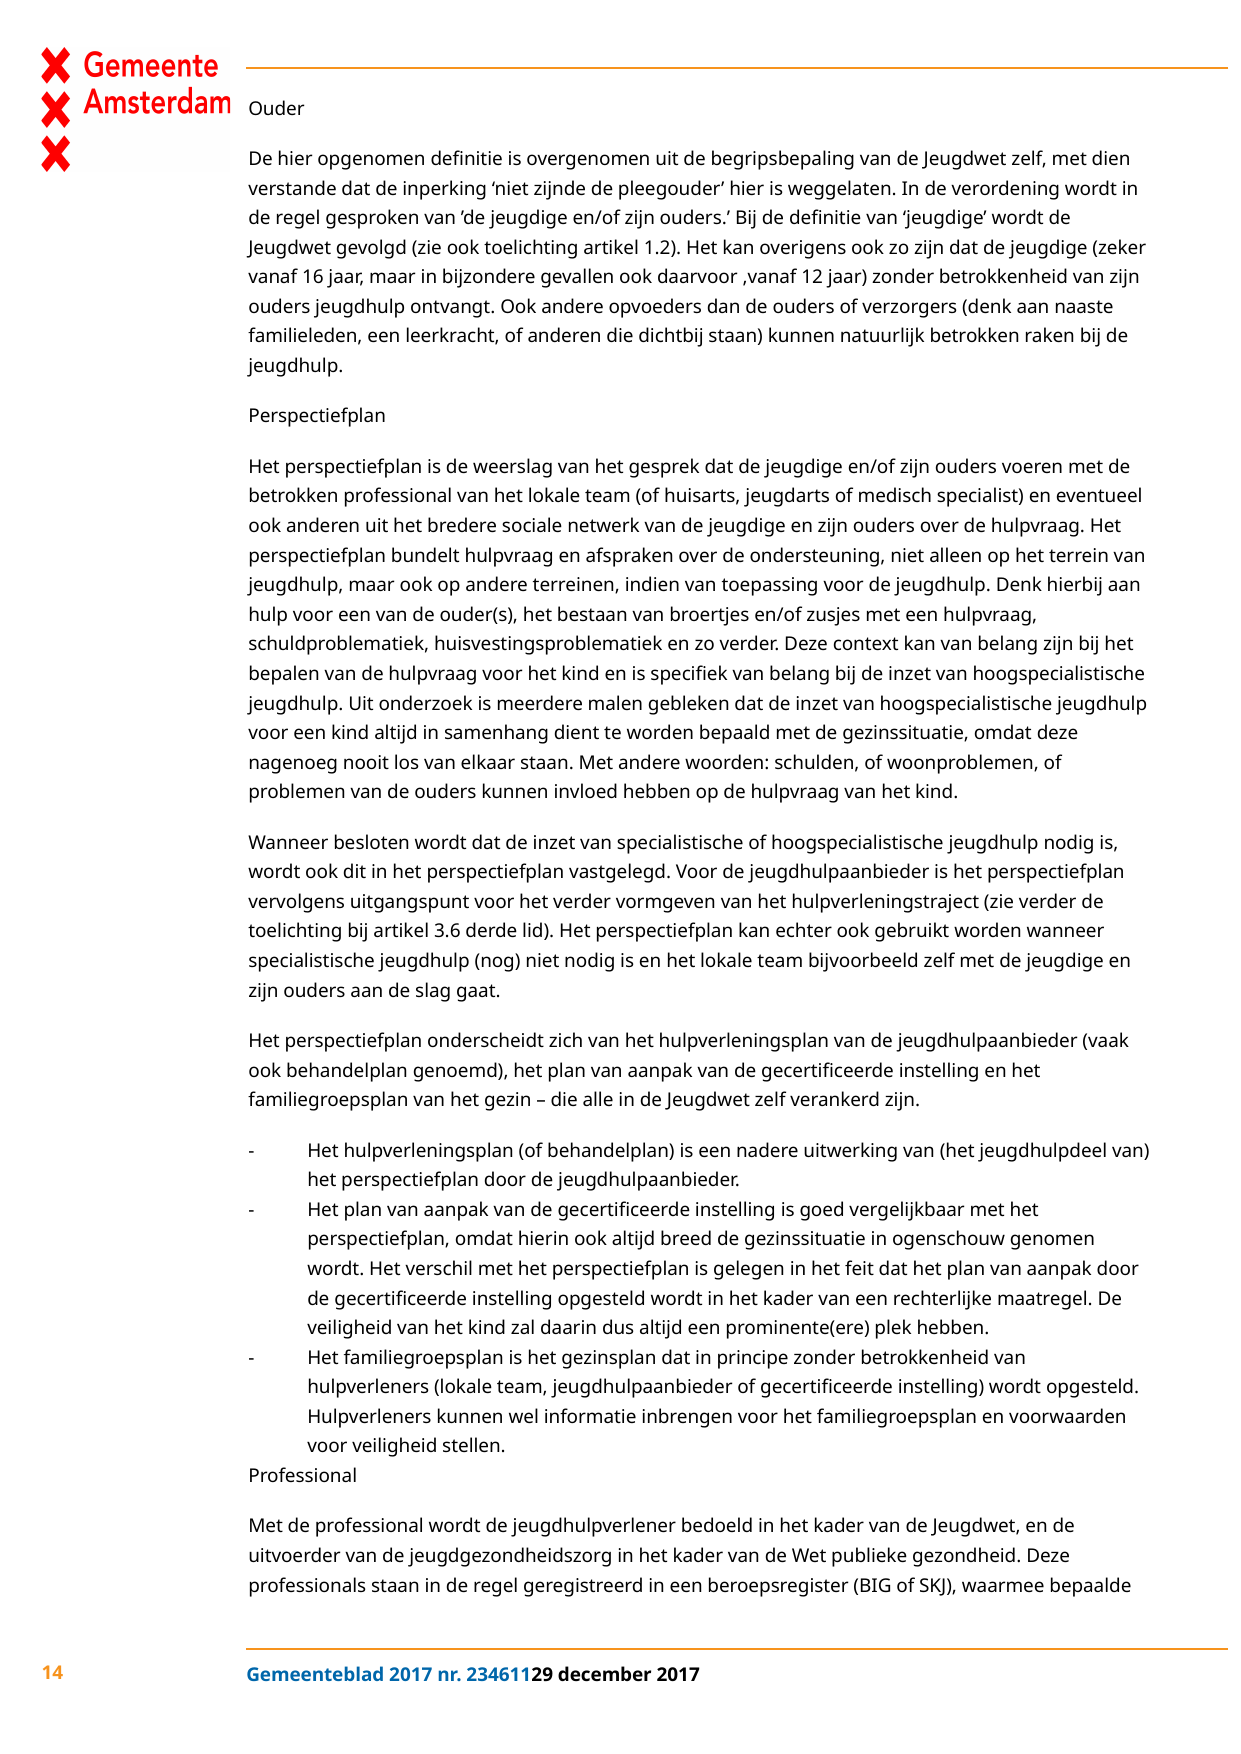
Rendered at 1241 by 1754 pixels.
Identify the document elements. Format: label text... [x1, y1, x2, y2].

text Het perspectiefplan is de weerslag van het gesprek dat de jeugdige en/of zijn ouders voeren met de betrokken professional van het lokale team (of huisarts, jeugdarts of medisch specialist) en eventueel ook anderen uit het bredere sociale netwerk van de jeugdige en zijn ouders over de hulpvraag. Het perspectiefplan bundelt hulpvraag en afspraken over de ondersteuning, niet alleen op het terrein van jeugdhulp, maar ook op andere terreinen, indien van toepassing voor de jeugdhulp. Denk hierbij aan hulp voor een van de ouder(s), het bestaan van broertjes en/of zusjes met een hulpvraag, schuldproblematiek, huisvestingsproblematiek en zo verder. Deze context kan van belang zijn bij het bepalen van de hulpvraag voor het kind en is specifiek van belang bij de inzet van hoogspecialistische jeugdhulp. Uit onderzoek is meerdere malen gebleken dat de inzet van hoogspecialistische jeugdhulp voor een kind altijd in samenhang dient te worden bepaald met de gezinssituatie, omdat deze nagenoeg nooit los van elkaar staan. Met andere woorden: schulden, of woonproblemen, of problemen van de ouders kunnen invloed hebben op de hulpvraag van het kind. [248, 453, 1152, 804]
text Wanneer besloten wordt dat de inzet van specialistische of hoogspecialistische jeugdhulp nodig is, wordt ook dit in het perspectiefplan vastgelegd. Voor de jeugdhulpaanbieder is het perspectiefplan vervolgens uitgangspunt voor het verder vormgeven van het hulpverleningstraject (zie verder de toelichting bij artikel 3.6 derde lid). Het perspectiefplan kan echter ook gebruikt worden wanneer specialistische jeugdhulp (nog) niet nodig is en het lokale team bijvoorbeeld zelf met de jeugdige en zijn ouders aan de slag gaat. [248, 829, 1152, 1003]
list Het hulpverleningsplan (of behandelplan) is een nadere uitwerking van (het jeugdhulpdeel van) het perspectiefplan door de jeugdhulpaanbieder. [248, 1137, 1152, 1192]
picture [41, 47, 231, 172]
text De hier opgenomen definitie is overgenomen uit de begripsbepaling van de Jeugdwet zelf, met dien verstande dat de inperking ‘niet zijnde de pleegouder’ hier is weggelaten. In de verordening wordt in de regel gesproken van ’de jeugdige en/of zijn ouders.’ Bij de definitie van ‘jeugdige’ wordt de Jeugdwet gevolgd (zie ook toelichting artikel 1.2). Het kan overigens ook zo zijn dat de jeugdige (zeker vanaf 16 jaar, maar in bijzondere gevallen ook daarvoor ,vanaf 12 jaar) zonder betrokkenheid van zijn ouders jeugdhulp ontvangt. Ook andere opvoeders dan de ouders of verzorgers (denk aan naaste familieleden, een leerkracht, of anderen die dichtbij staan) kunnen natuurlijk betrokken raken bij de jeugdhulp. [248, 145, 1152, 378]
list Het familiegroepsplan is het gezinsplan dat in principe zonder betrokkenheid van hulpverleners (lokale team, jeugdhulpaanbieder of gecertificeerde instelling) wordt opgesteld. Hulpverleners kunnen wel informatie inbrengen voor het familiegroepsplan en voorwaarden voor veiligheid stellen. [248, 1344, 1152, 1458]
list Het plan van aanpak van de gecertificeerde instelling is goed vergelijkbaar met het perspectiefplan, omdat hierin ook altijd breed de gezinssituatie in ogenschouw genomen wordt. Het verschil met het perspectiefplan is gelegen in het feit dat het plan van aanpak door de gecertificeerde instelling opgesteld wordt in het kader van een rechterlijke maatregel. De veiligheid van het kind zal daarin dus altijd een prominente(ere) plek hebben. [248, 1196, 1152, 1340]
text Met de professional wordt de jeugdhulpverlener bedoeld in het kader van de Jeugdwet, en de uitvoerder van de jeugdgezondheidszorg in het kader van de Wet publieke gezondheid. Deze professionals staan in de regel geregistreerd in een beroepsregister (BIG of SKJ), waarmee bepaalde [248, 1513, 1152, 1598]
text Perspectiefplan [248, 403, 1152, 428]
text Professional [248, 1462, 1152, 1488]
text Ouder [248, 95, 1152, 121]
text Het perspectiefplan onderscheidt zich van het hulpverleningsplan van de jeugdhulpaanbieder (vaak ook behandelplan genoemd), het plan van aanpak van de gecertificeerde instelling en het familiegroepsplan van het gezin – die alle in de Jeugdwet zelf verankerd zijn. [248, 1027, 1152, 1112]
